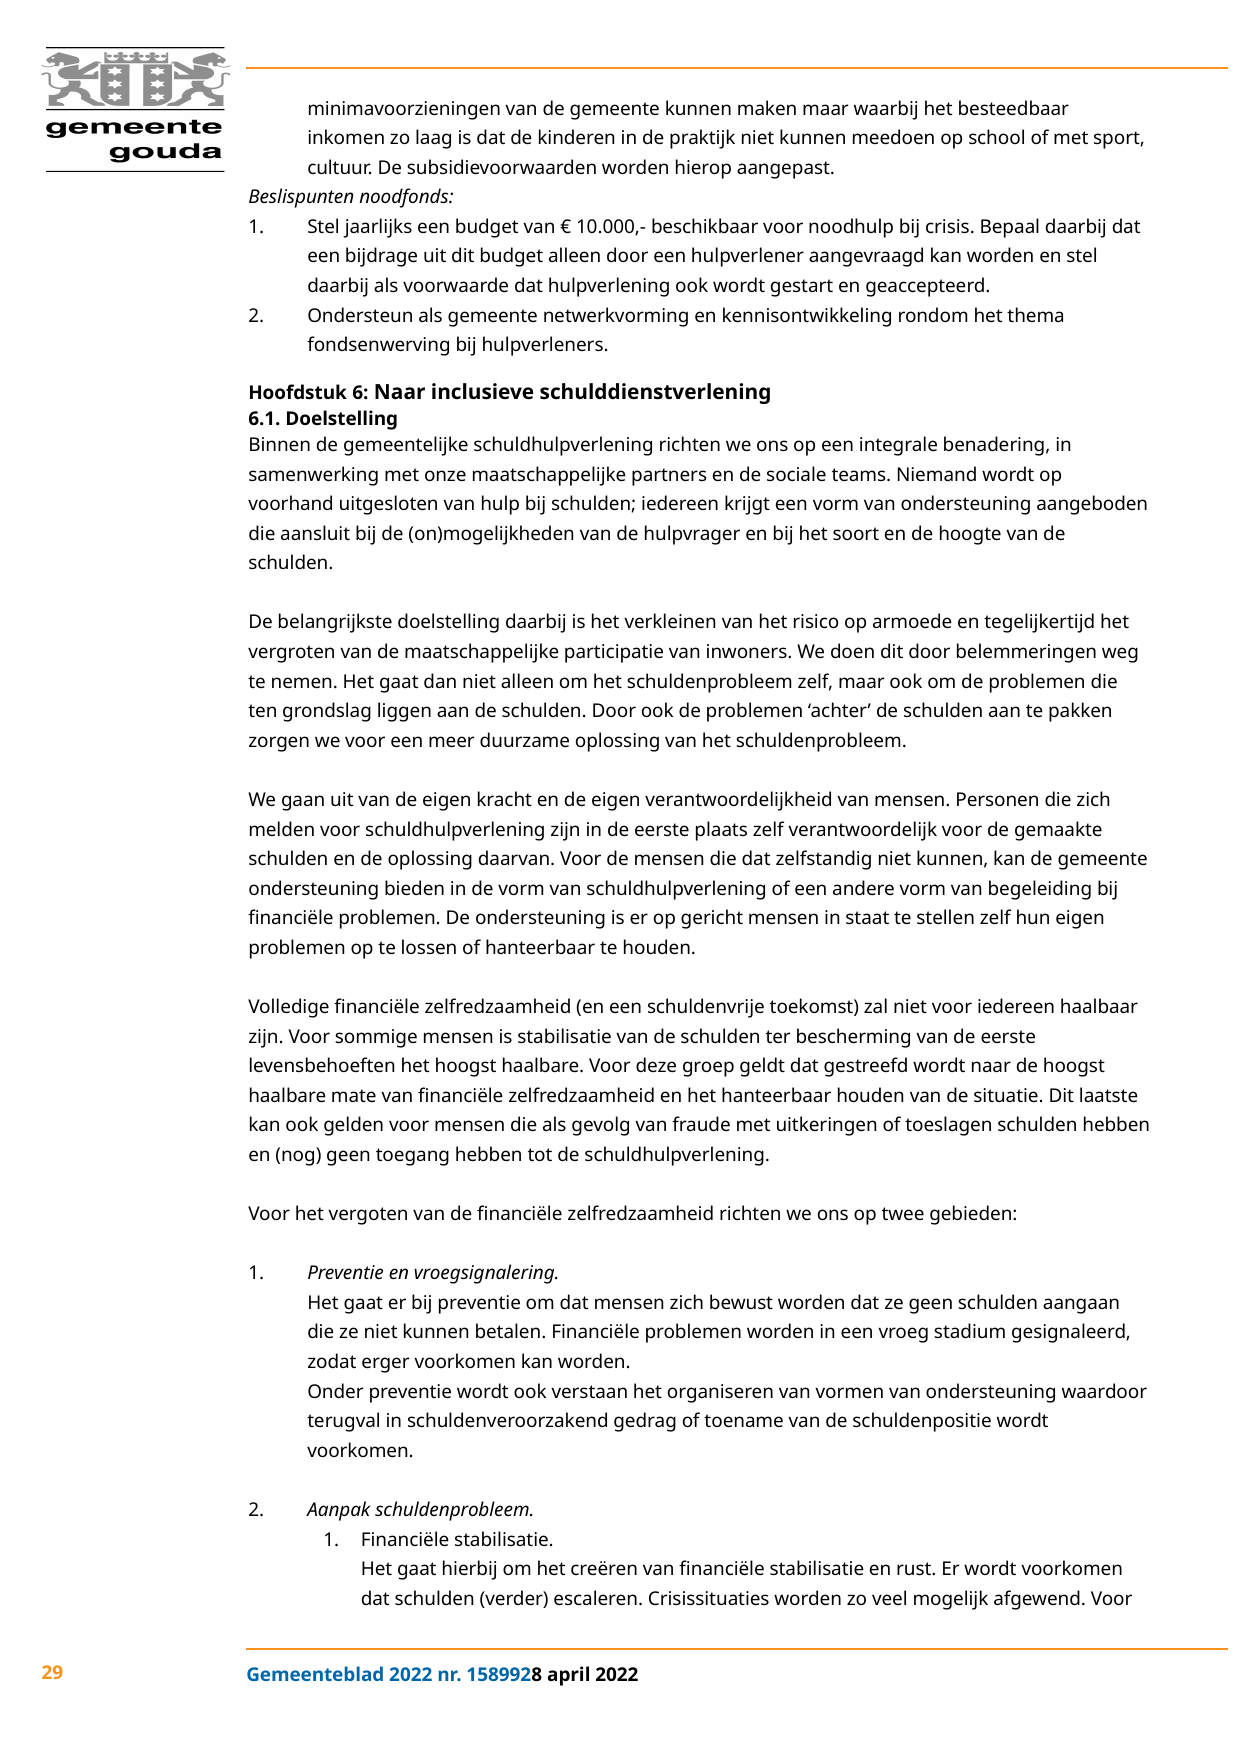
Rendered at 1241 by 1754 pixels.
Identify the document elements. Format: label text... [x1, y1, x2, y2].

text Hoofdstuk 6: Naar inclusieve schulddienstverlening [248, 377, 1152, 406]
list Ondersteun als gemeente netwerkvorming en kennisontwikkeling rondom het thema fondsenwerving bij hulpverleners. [248, 302, 1152, 357]
picture [41, 47, 231, 172]
list Stel jaarlijks een budget van € 10.000,- beschikbaar voor noodhulp bij crisis. Bepaal daarbij dat een bijdrage uit dit budget alleen door een hulpverlener aangevraagd kan worden en stel daarbij als voorwaarde dat hulpverlening ook wordt gestart en geaccepteerd. [248, 213, 1152, 298]
text Binnen de gemeentelijke schuldhulpverlening richten we ons op een integrale benadering, in samenwerking met onze maatschappelijke partners en de sociale teams. Niemand wordt op voorhand uitgesloten van hulp bij schulden; iedereen krijgt een vorm van ondersteuning aangeboden die aansluit bij de (on)mogelijkheden van de hulpvrager en bij het soort en de hoogte van de schulden. [248, 431, 1152, 575]
list Het gaat hierbij om het creëren van financiële stabilisatie en rust. Er wordt voorkomen dat schulden (verder) escaleren. Crisissituaties worden zo veel mogelijk afgewend. Voor [323, 1555, 1152, 1611]
list Aanpak schuldenprobleem. [248, 1496, 1152, 1522]
text Volledige financiële zelfredzaamheid (en een schuldenvrije toekomst) zal niet voor iedereen haalbaar zijn. Voor sommige mensen is stabilisatie van de schulden ter bescherming van de eerste levensbehoeften het hoogst haalbare. Voor deze groep geldt dat gestreefd wordt naar de hoogst haalbare mate van financiële zelfredzaamheid en het hanteerbaar houden van de situatie. Dit laatste kan ook gelden voor mensen die als gevolg van fraude met uitkeringen of toeslagen schulden hebben en (nog) geen toegang hebben tot de schuldhulpverlening. [248, 993, 1152, 1167]
list Het gaat er bij preventie om dat mensen zich bewust worden dat ze geen schulden aangaan die ze niet kunnen betalen. Financiële problemen worden in een vroeg stadium gesignaleerd, zodat erger voorkomen kan worden. [248, 1289, 1152, 1374]
text 6.1. Doelstelling [248, 406, 1152, 431]
list Preventie en vroegsignalering. [248, 1259, 1152, 1285]
text Voor het vergoten van de financiële zelfredzaamheid richten we ons op twee gebieden: [248, 1200, 1152, 1226]
text De belangrijkste doelstelling daarbij is het verkleinen van het risico op armoede en tegelijkertijd het vergroten van de maatschappelijke participatie van inwoners. We doen dit door belemmeringen weg te nemen. Het gaat dan niet alleen om het schuldenprobleem zelf, maar ook om de problemen die ten grondslag liggen aan de schulden. Door ook de problemen ‘achter’ de schulden aan te pakken zorgen we voor een meer duurzame oplossing van het schuldenprobleem. [248, 609, 1152, 753]
list minimavoorzieningen van de gemeente kunnen maken maar waarbij het besteedbaar inkomen zo laag is dat de kinderen in de praktijk niet kunnen meedoen op school of met sport, cultuur. De subsidievoorwaarden worden hierop aangepast. [248, 95, 1152, 180]
list Financiële stabilisatie. [323, 1526, 1152, 1552]
list Onder preventie wordt ook verstaan het organiseren van vormen van ondersteuning waardoor terugval in schuldenveroorzakend gedrag of toename van de schuldenpositie wordt voorkomen. [248, 1378, 1152, 1463]
text Beslispunten noodfonds: [248, 183, 1152, 209]
text We gaan uit van de eigen kracht en de eigen verantwoordelijkheid van mensen. Personen die zich melden voor schuldhulpverlening zijn in de eerste plaats zelf verantwoordelijk voor de gemaakte schulden en de oplossing daarvan. Voor de mensen die dat zelfstandig niet kunnen, kan de gemeente ondersteuning bieden in de vorm van schuldhulpverlening of een andere vorm van begeleiding bij financiële problemen. De ondersteuning is er op gericht mensen in staat te stellen zelf hun eigen problemen op te lossen of hanteerbaar te houden. [248, 786, 1152, 960]
